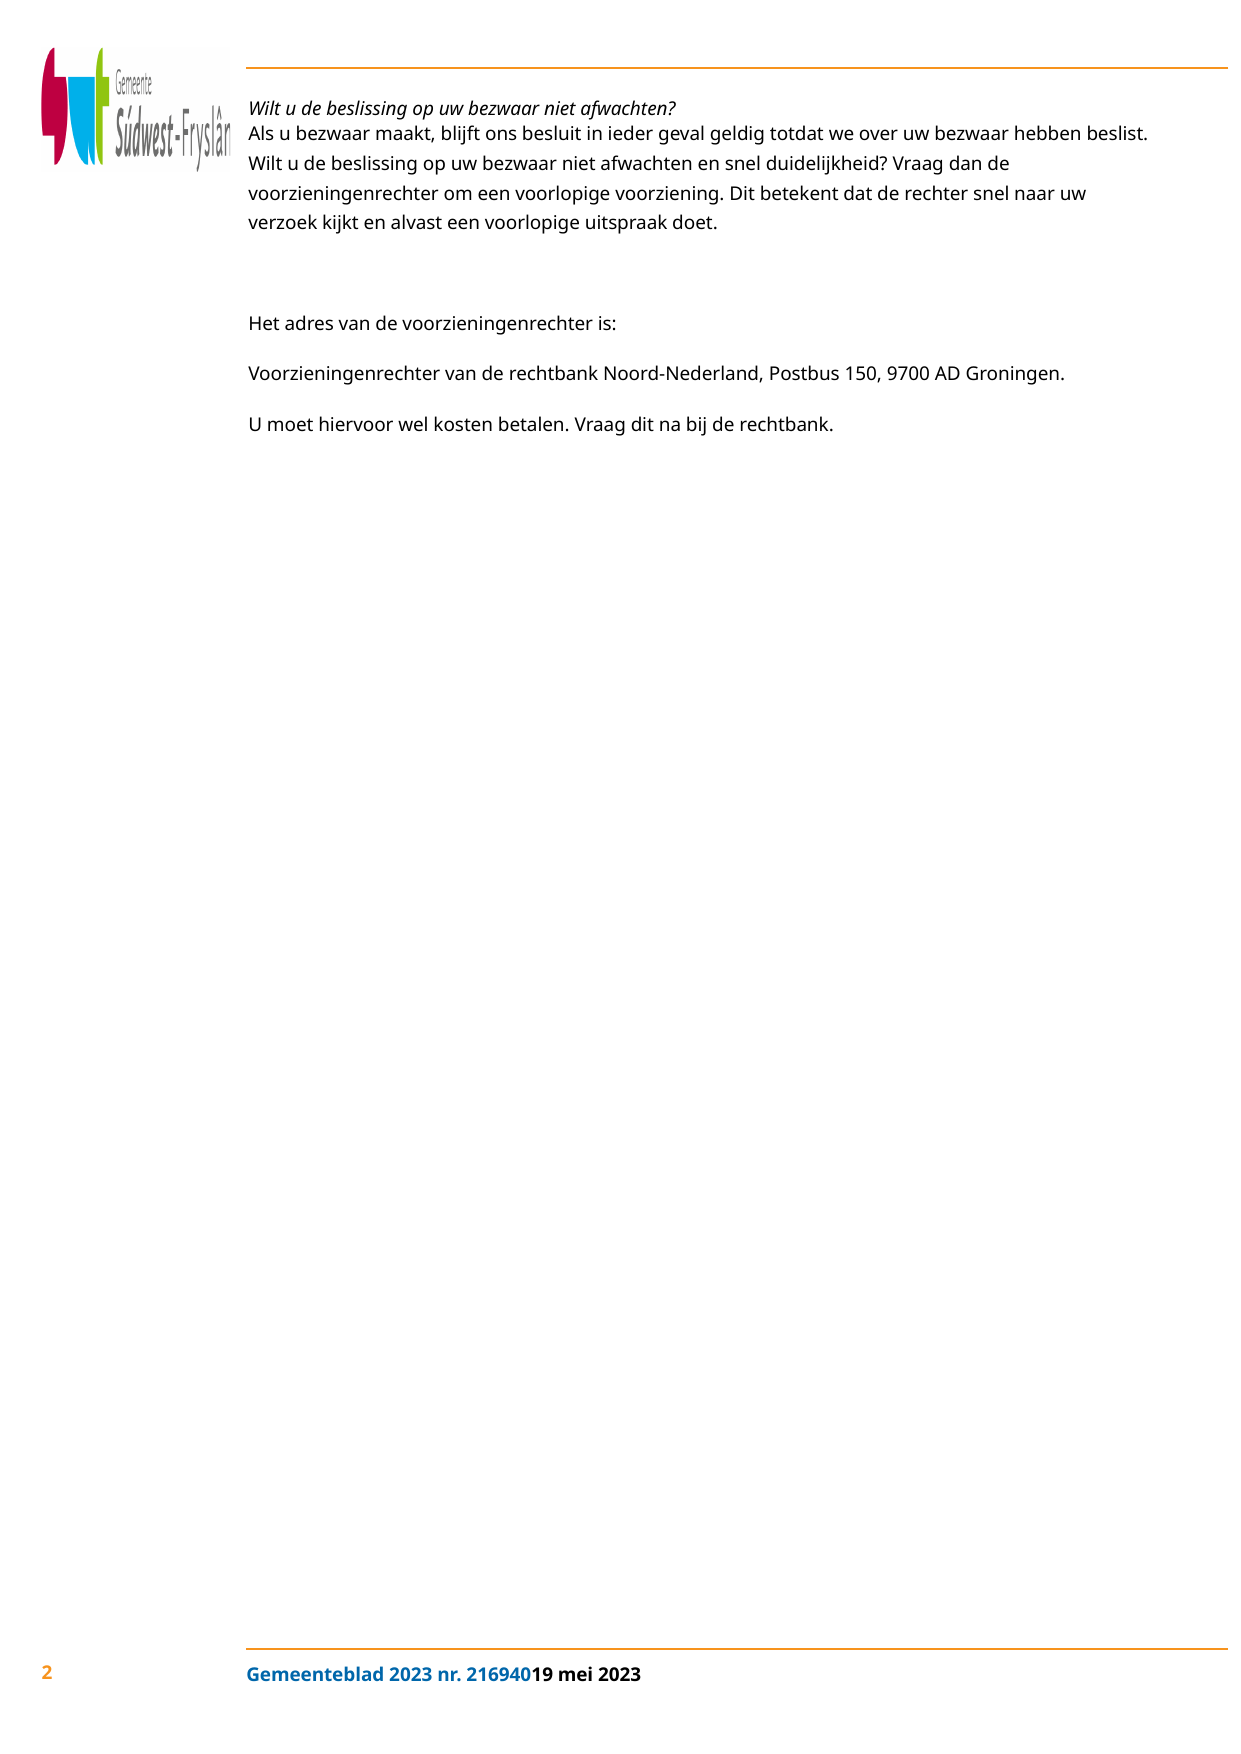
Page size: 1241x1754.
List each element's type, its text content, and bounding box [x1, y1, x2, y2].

text Voorzieningenrechter van de rechtbank Noord-Nederland, Postbus 150, 9700 AD Groningen. [248, 361, 1152, 386]
text Als u bezwaar maakt, blijft ons besluit in ieder geval geldig totdat we over uw bezwaar hebben beslist. Wilt u de beslissing op uw bezwaar niet afwachten en snel duidelijkheid? Vraag dan de voorzieningenrechter om een voorlopige voorziening. Dit betekent dat de rechter snel naar uw verzoek kijkt en alvast een voorlopige uitspraak doet. [248, 121, 1152, 235]
picture [41, 47, 231, 172]
text U moet hiervoor wel kosten betalen. Vraag dit na bij de rechtbank. [248, 411, 1152, 437]
text Het adres van de voorzieningenrechter is: [248, 310, 1152, 336]
text Wilt u de beslissing op uw bezwaar niet afwachten? [248, 95, 1152, 121]
